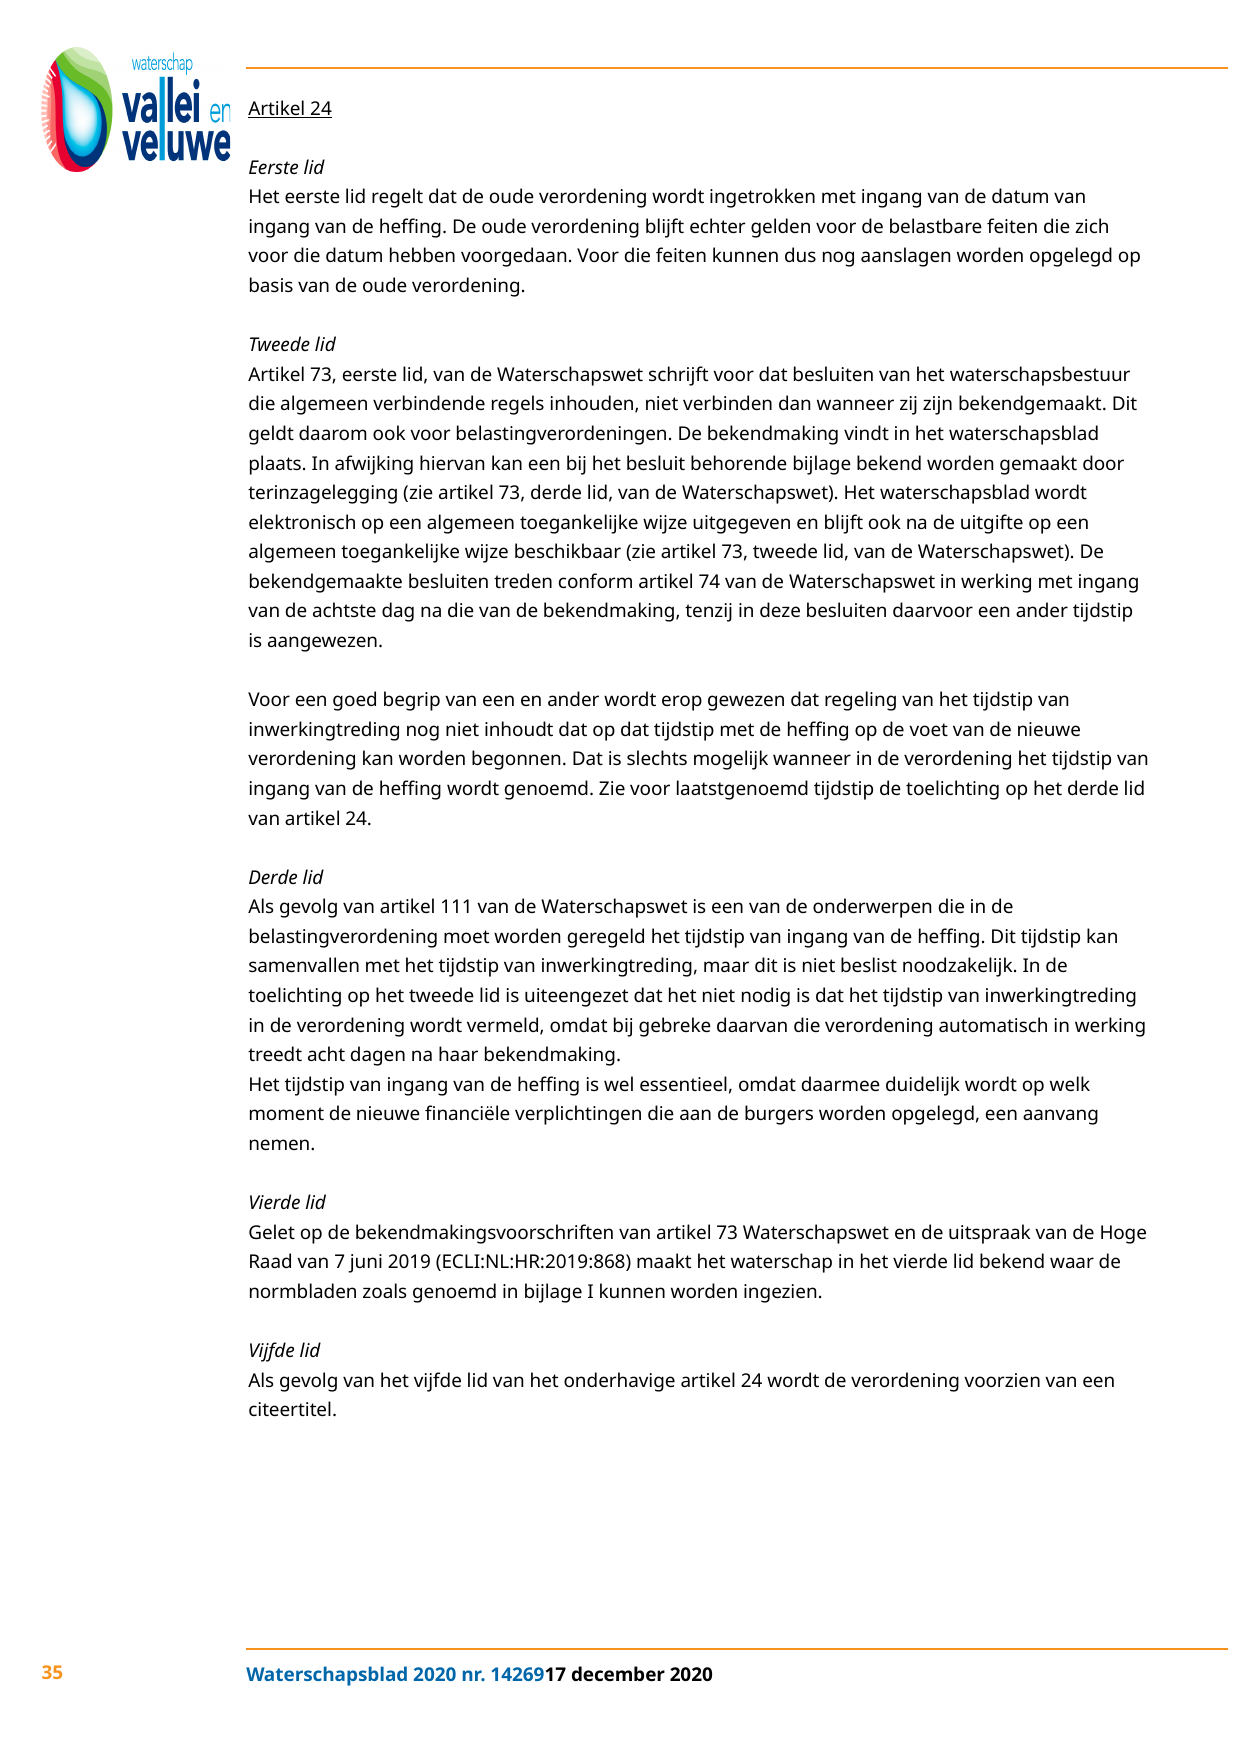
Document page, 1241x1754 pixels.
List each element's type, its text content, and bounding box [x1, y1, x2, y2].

text Eerste lid [248, 154, 1152, 180]
text Artikel 24 [248, 95, 1152, 121]
text Het eerste lid regelt dat de oude verordening wordt ingetrokken met ingang van de datum van ingang van de heffing. De oude verordening blijft echter gelden voor de belastbare feiten die zich voor die datum hebben voorgedaan. Voor die feiten kunnen dus nog aanslagen worden opgelegd op basis van de oude verordening. [248, 183, 1152, 298]
text Derde lid [248, 864, 1152, 890]
text Als gevolg van het vijfde lid van het onderhavige artikel 24 wordt de verordening voorzien van een citeertitel. [248, 1367, 1152, 1422]
text Het tijdstip van ingang van de heffing is wel essentieel, omdat daarmee duidelijk wordt op welk moment de nieuwe financiële verplichtingen die aan de burgers worden opgelegd, een aanvang nemen. [248, 1071, 1152, 1156]
text Artikel 73, eerste lid, van de Waterschapswet schrijft voor dat besluiten van het waterschapsbestuur die algemeen verbindende regels inhouden, niet verbinden dan wanneer zij zijn bekendgemaakt. Dit geldt daarom ook voor belastingverordeningen. De bekendmaking vindt in het waterschapsblad plaats. In afwijking hiervan kan een bij het besluit behorende bijlage bekend worden gemaakt door terinzagelegging (zie artikel 73, derde lid, van de Waterschapswet). Het waterschapsblad wordt elektronisch op een algemeen toegankelijke wijze uitgegeven en blijft ook na de uitgifte op een algemeen toegankelijke wijze beschikbaar (zie artikel 73, tweede lid, van de Waterschapswet). De bekendgemaakte besluiten treden conform artikel 74 van de Waterschapswet in werking met ingang van de achtste dag na die van de bekendmaking, tenzij in deze besluiten daarvoor een ander tijdstip is aangewezen. [248, 361, 1152, 653]
text Tweede lid [248, 331, 1152, 357]
text Gelet op de bekendmakingsvoorschriften van artikel 73 Waterschapswet en de uitspraak van de Hoge Raad van 7 juni 2019 (ECLI:NL:HR:2019:868) maakt het waterschap in het vierde lid bekend waar de normbladen zoals genoemd in bijlage I kunnen worden ingezien. [248, 1219, 1152, 1304]
text Als gevolg van artikel 111 van de Waterschapswet is een van de onderwerpen die in de belastingverordening moet worden geregeld het tijdstip van ingang van de heffing. Dit tijdstip kan samenvallen met het tijdstip van inwerkingtreding, maar dit is niet beslist noodzakelijk. In de toelichting op het tweede lid is uiteengezet dat het niet nodig is dat het tijdstip van inwerkingtreding in de verordening wordt vermeld, omdat bij gebreke daarvan die verordening automatisch in werking treedt acht dagen na haar bekendmaking. [248, 893, 1152, 1067]
text Voor een goed begrip van een en ander wordt erop gewezen dat regeling van het tijdstip van inwerkingtreding nog niet inhoudt dat op dat tijdstip met de heffing op de voet van de nieuwe verordening kan worden begonnen. Dat is slechts mogelijk wanneer in de verordening het tijdstip van ingang van de heffing wordt genoemd. Zie voor laatstgenoemd tijdstip de toelichting op het derde lid van artikel 24. [248, 686, 1152, 831]
picture [41, 47, 231, 172]
text Vijfde lid [248, 1337, 1152, 1363]
text Vierde lid [248, 1189, 1152, 1215]
